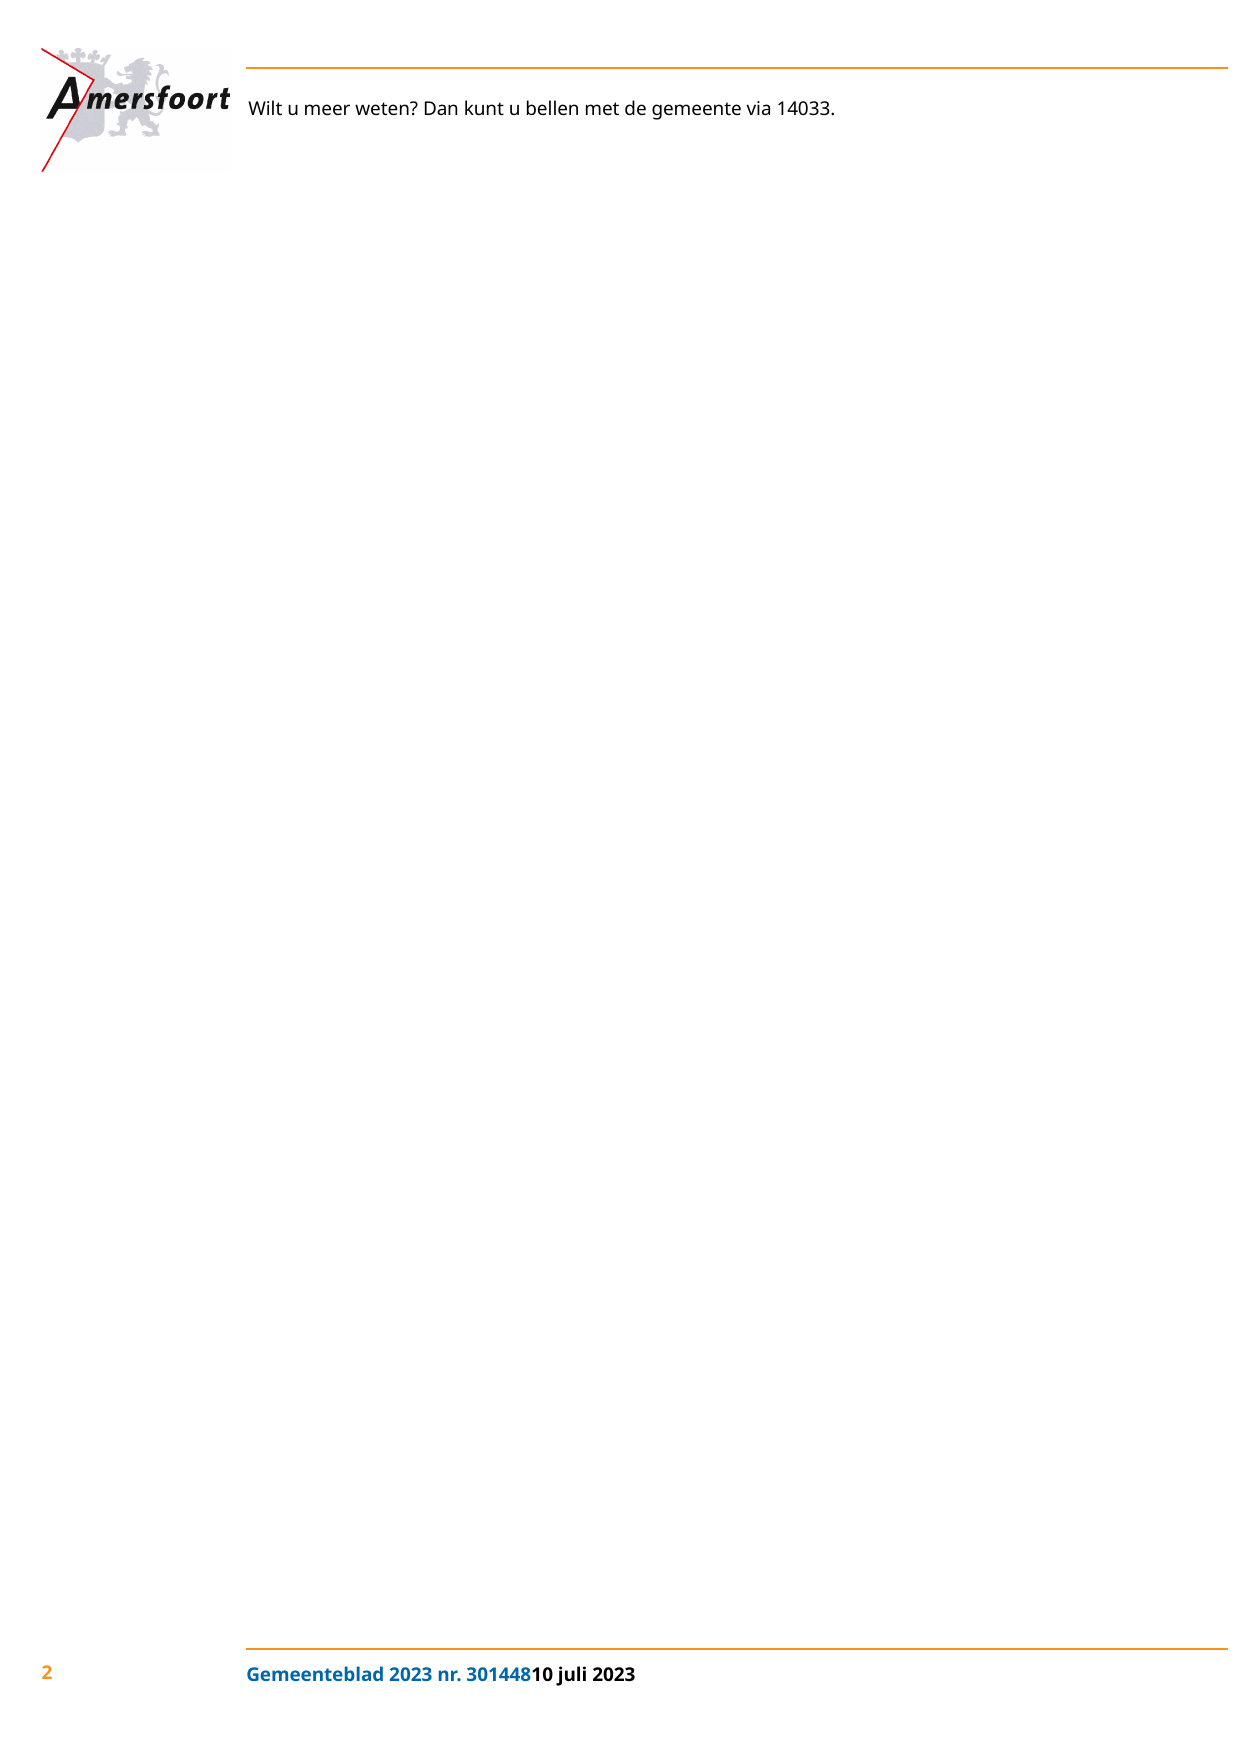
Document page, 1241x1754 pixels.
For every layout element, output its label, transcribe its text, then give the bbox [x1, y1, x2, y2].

picture [41, 47, 231, 172]
text Wilt u meer weten? Dan kunt u bellen met de gemeente via 14033. [248, 95, 1152, 121]
